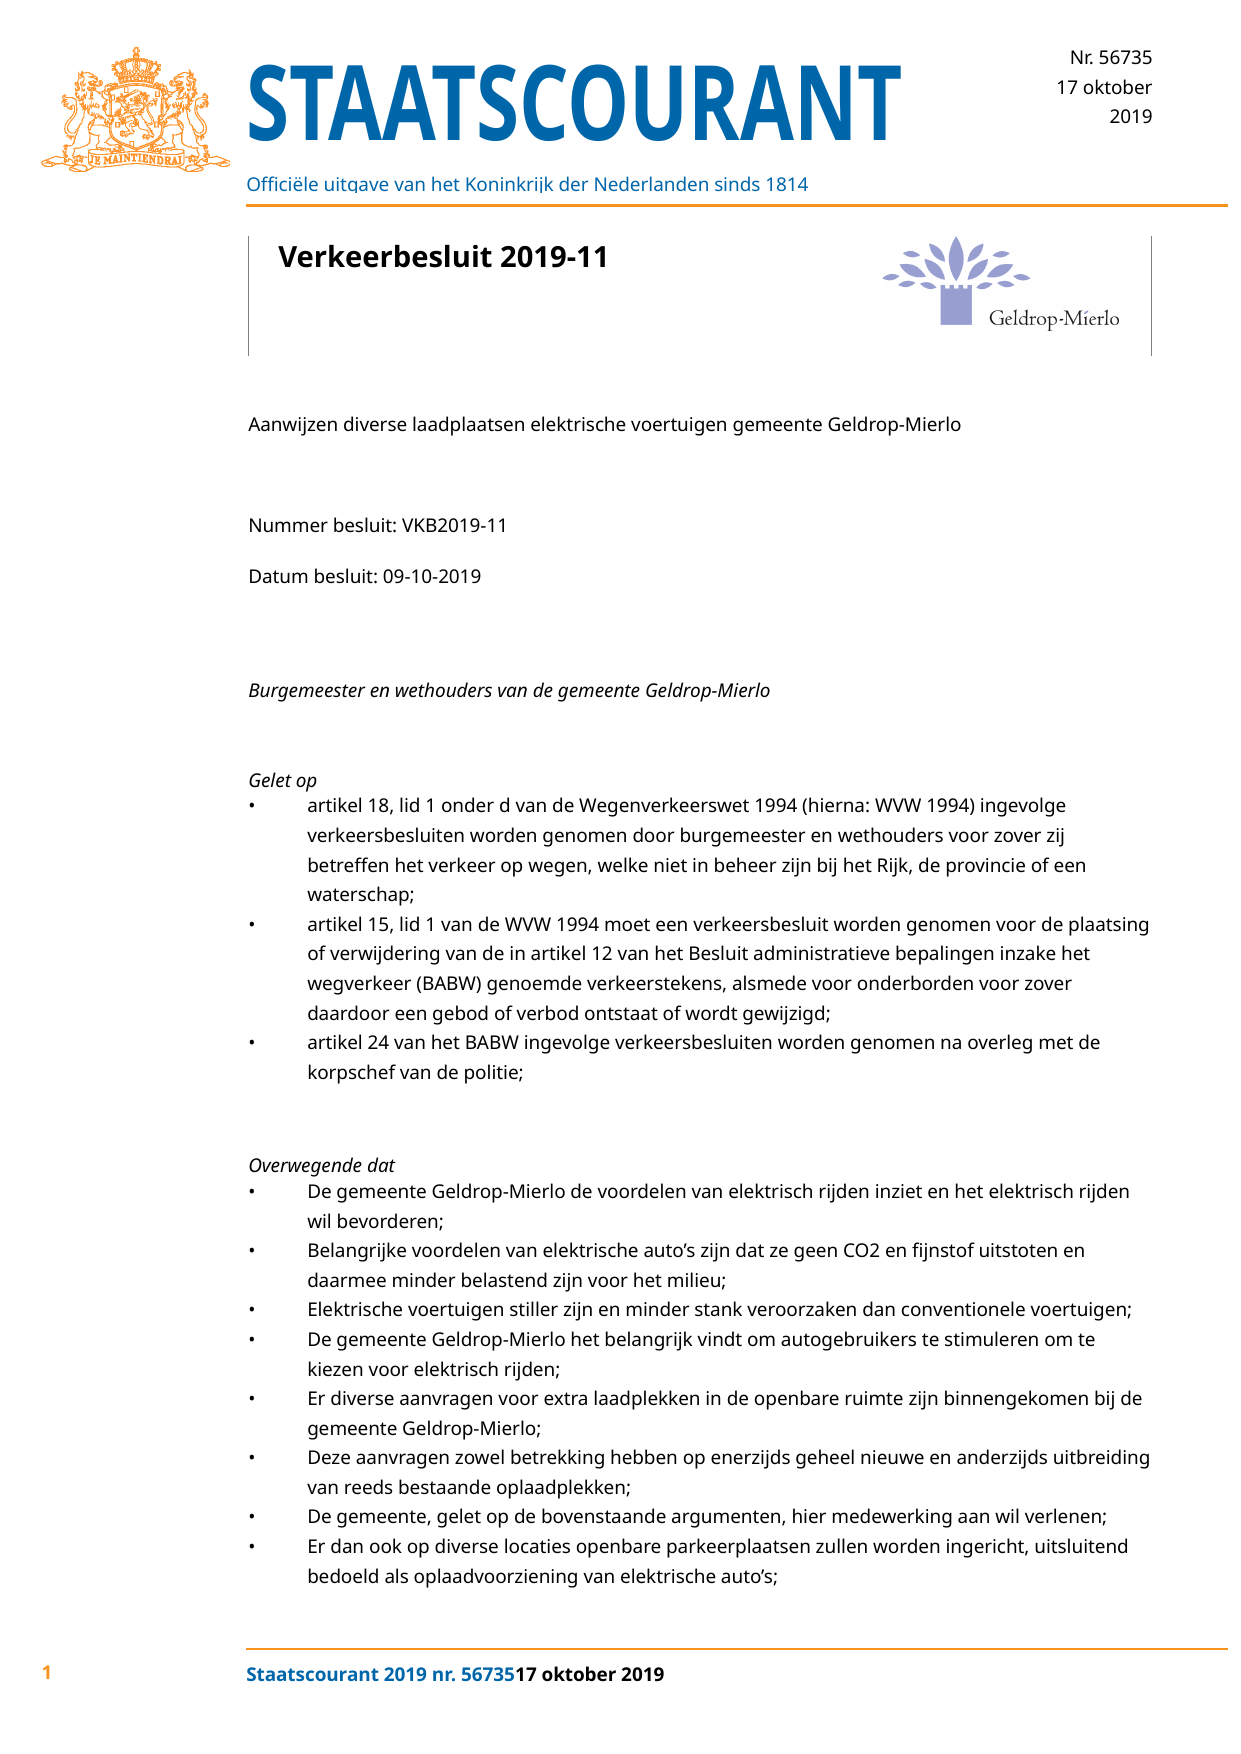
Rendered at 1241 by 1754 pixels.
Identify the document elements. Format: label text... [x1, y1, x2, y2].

list Deze aanvragen zowel betrekking hebben op enerzijds geheel nieuwe en anderzijds uitbreiding van reeds bestaande oplaadplekken; [248, 1444, 1152, 1500]
list Er dan ook op diverse locaties openbare parkeerplaatsen zullen worden ingericht, uitsluitend bedoeld als oplaadvoorziening van elektrische auto’s; [248, 1533, 1152, 1588]
list artikel 18, lid 1 onder d van de Wegenverkeerswet 1994 (hierna: WVW 1994) ingevolge verkeersbesluiten worden genomen door burgemeester en wethouders voor zover zij betreffen het verkeer op wegen, welke niet in beheer zijn bij het Rijk, de provincie of een waterschap; [248, 793, 1152, 907]
text Burgemeester en wethouders van de gemeente Geldrop-Mierlo [248, 677, 1152, 703]
text Nummer besluit: VKB2019-11 [248, 512, 1152, 538]
list Belangrijke voordelen van elektrische auto’s zijn dat ze geen CO2 en fijnstof uitstoten en daarmee minder belastend zijn voor het milieu; [248, 1237, 1152, 1293]
text Aanwijzen diverse laadplaatsen elektrische voertuigen gemeente Geldrop-Mierlo [248, 412, 1152, 437]
table_header Verkeerbesluit 2019-11 [249, 236, 850, 356]
picture [882, 236, 1119, 331]
text Gelet op [248, 767, 1152, 793]
list De gemeente Geldrop-Mierlo de voordelen van elektrisch rijden inziet en het elektrisch rijden wil bevorderen; [248, 1178, 1152, 1233]
text Datum besluit: 09-10-2019 [248, 563, 1152, 589]
list Er diverse aanvragen voor extra laadplekken in de openbare ruimte zijn binnengekomen bij de gemeente Geldrop-Mierlo; [248, 1385, 1152, 1441]
list De gemeente, gelet op de bovenstaande argumenten, hier medewerking aan wil verlenen; [248, 1504, 1152, 1529]
picture [41, 47, 231, 172]
table_header [850, 236, 1151, 356]
list artikel 24 van het BABW ingevolge verkeersbesluiten worden genomen na overleg met de korpschef van de politie; [248, 1029, 1152, 1085]
list artikel 15, lid 1 van de WVW 1994 moet een verkeersbesluit worden genomen voor de plaatsing of verwijdering van de in artikel 12 van het Besluit administratieve bepalingen inzake het wegverkeer (BABW) genoemde verkeerstekens, alsmede voor onderborden voor zover daardoor een gebod of verbod ontstaat of wordt gewijzigd; [248, 911, 1152, 1026]
text Overwegende dat [248, 1152, 1152, 1178]
list Elektrische voertuigen stiller zijn en minder stank veroorzaken dan conventionele voertuigen; [248, 1297, 1152, 1322]
list De gemeente Geldrop-Mierlo het belangrijk vindt om autogebruikers te stimuleren om te kiezen voor elektrisch rijden; [248, 1326, 1152, 1381]
